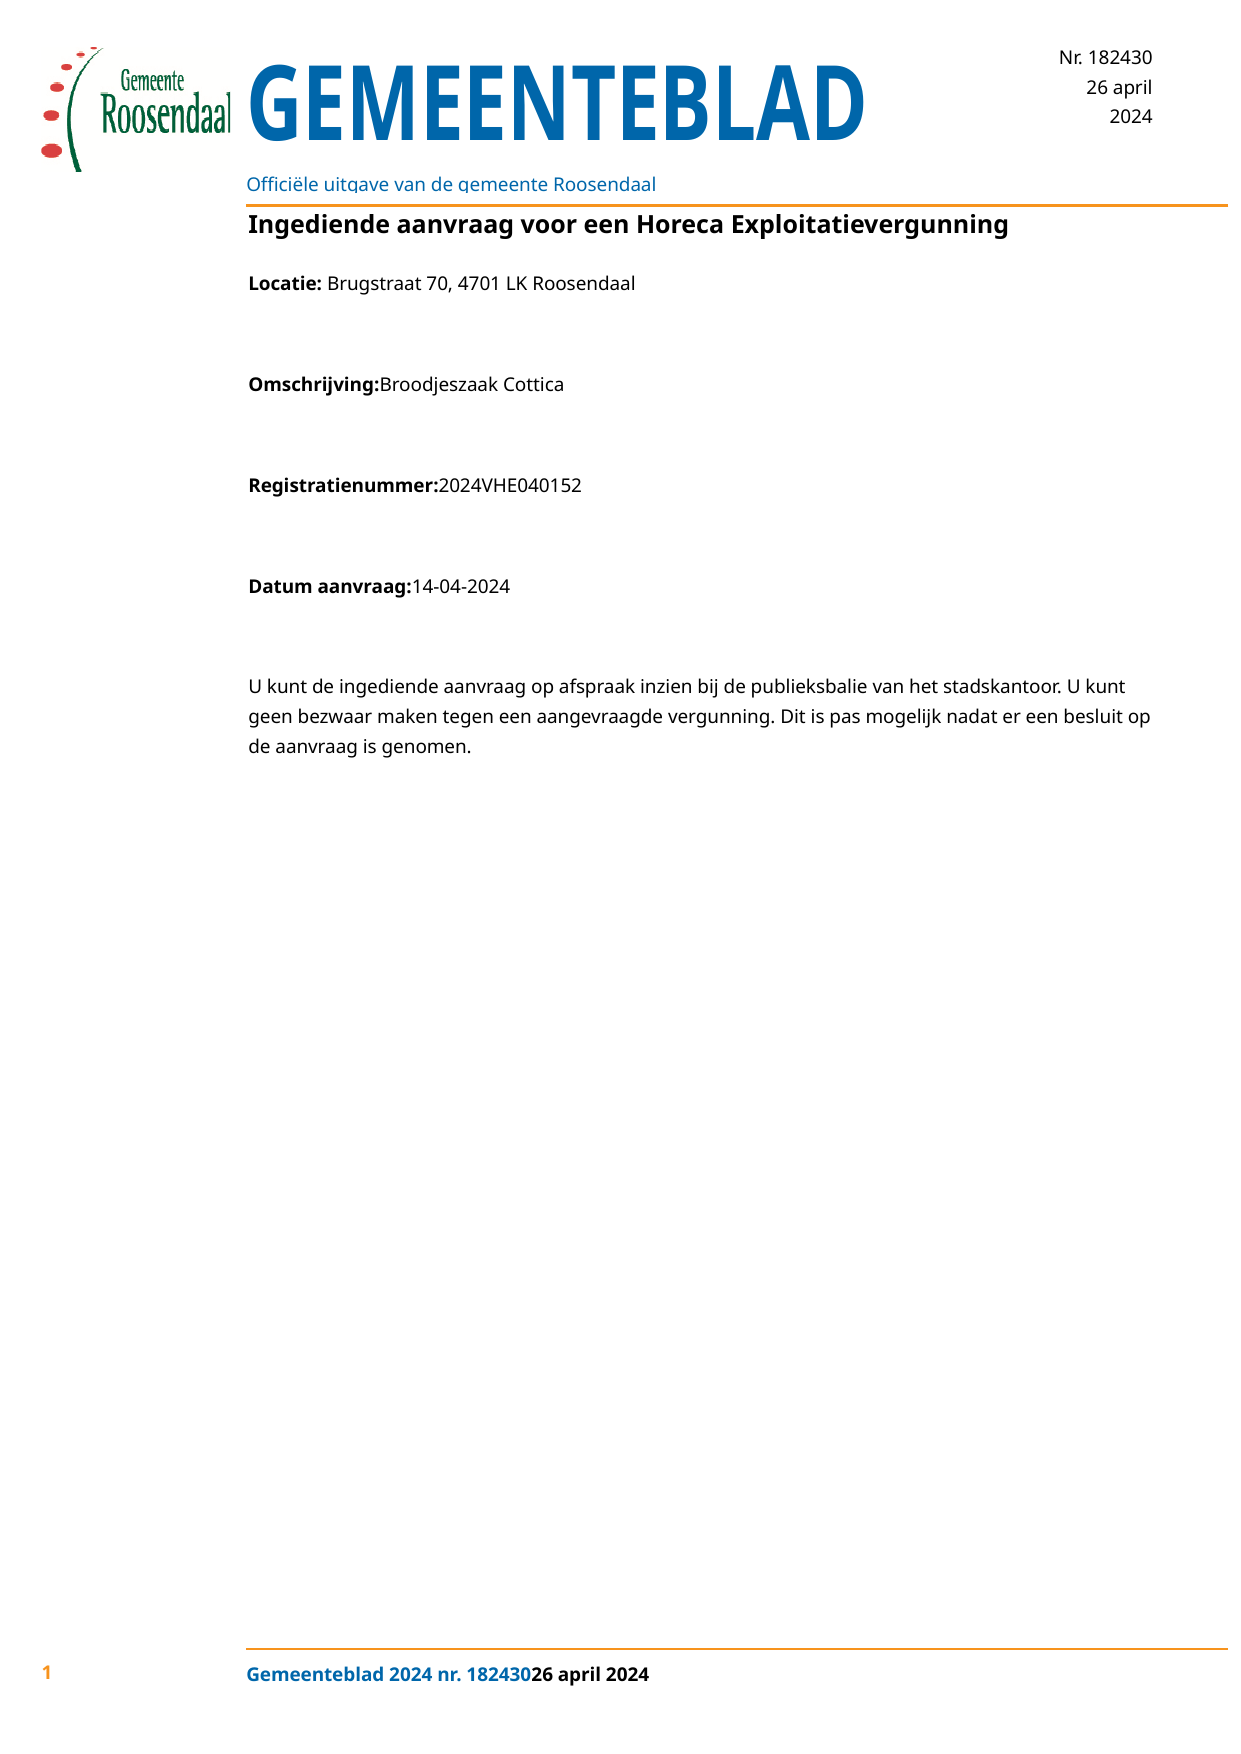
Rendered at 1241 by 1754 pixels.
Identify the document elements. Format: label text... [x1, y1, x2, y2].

text Registratienummer:2024VHE040152 [248, 472, 1152, 498]
picture [41, 47, 231, 172]
text U kunt de ingediende aanvraag op afspraak inzien bij de publieksbalie van het stadskantoor. U kunt geen bezwaar maken tegen een aangevraagde vergunning. Dit is pas mogelijk nadat er een besluit op de aanvraag is genomen. [248, 674, 1152, 758]
text Omschrijving:Broodjeszaak Cottica [248, 371, 1152, 397]
text Ingediende aanvraag voor een Horeca Exploitatievergunning [248, 207, 1152, 241]
text Locatie: Brugstraat 70, 4701 LK Roosendaal [248, 270, 1152, 296]
text Datum aanvraag:14-04-2024 [248, 573, 1152, 598]
